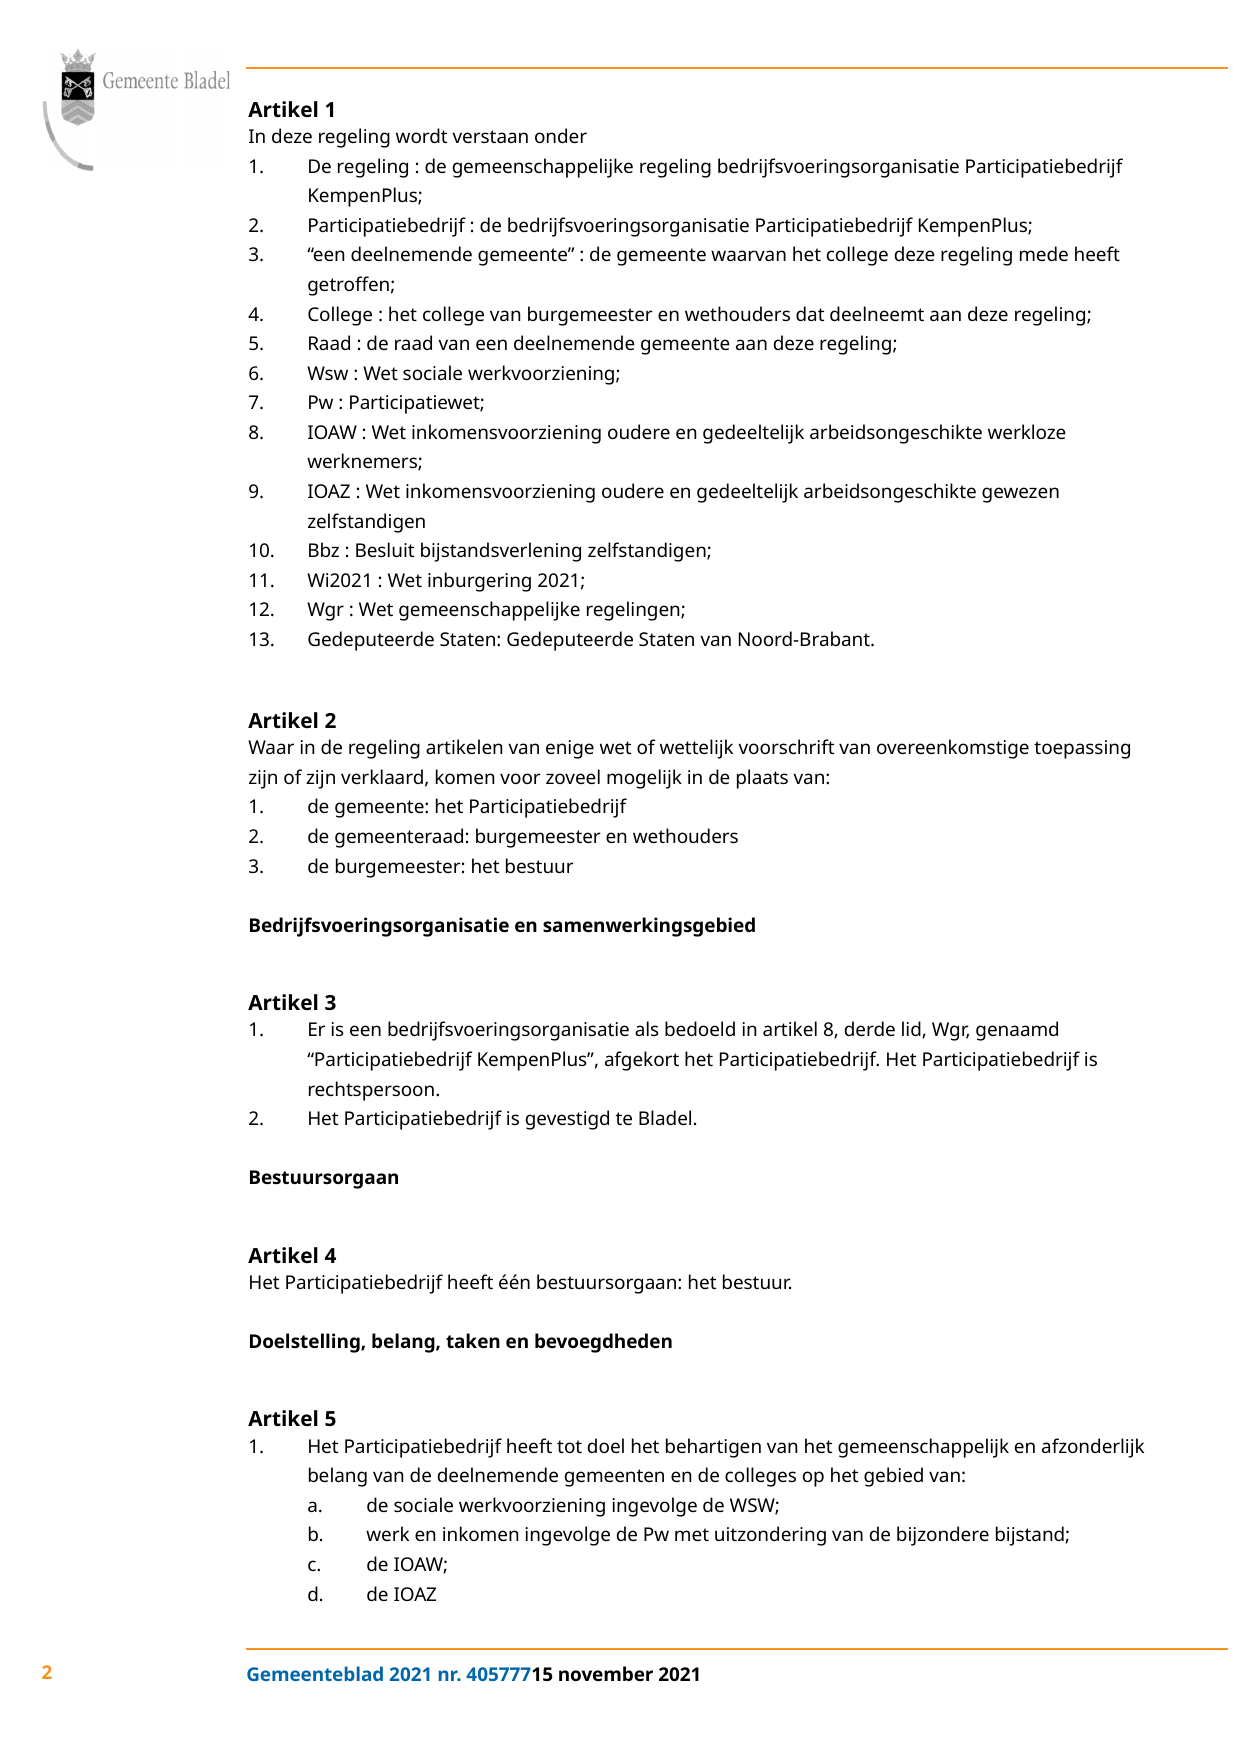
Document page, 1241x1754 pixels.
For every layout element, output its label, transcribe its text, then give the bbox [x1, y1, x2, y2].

list de sociale werkvoorziening ingevolge de WSW; [307, 1492, 1152, 1518]
list Wgr : Wet gemeenschappelijke regelingen; [248, 597, 1152, 622]
list Bbz : Besluit bijstandsverlening zelfstandigen; [248, 537, 1152, 563]
text In deze regeling wordt verstaan onder [248, 123, 1152, 149]
list Participatiebedrijf : de bedrijfsvoeringsorganisatie Participatiebedrijf KempenPlus; [248, 212, 1152, 238]
list de gemeente: het Participatiebedrijf [248, 794, 1152, 819]
list Het Participatiebedrijf is gevestigd te Bladel. [248, 1105, 1152, 1131]
list Er is een bedrijfsvoeringsorganisatie als bedoeld in artikel 8, derde lid, Wgr, genaamd “Participatiebedrijf KempenPlus”, afgekort het Participatiebedrijf. Het Participatiebedrijf is rechtspersoon. [248, 1017, 1152, 1102]
list IOAW : Wet inkomensvoorziening oudere en gedeeltelijk arbeidsongeschikte werkloze werknemers; [248, 419, 1152, 474]
text Doelstelling, belang, taken en bevoegdheden [248, 1328, 1152, 1354]
list de IOAZ [307, 1581, 1152, 1607]
list IOAZ : Wet inkomensvoorziening oudere en gedeeltelijk arbeidsongeschikte gewezen zelfstandigen [248, 478, 1152, 533]
text Artikel 1 [248, 95, 1152, 123]
list “een deelnemende gemeente” : de gemeente waarvan het college deze regeling mede heeft getroffen; [248, 242, 1152, 297]
text Artikel 5 [248, 1404, 1152, 1433]
list Raad : de raad van een deelnemende gemeente aan deze regeling; [248, 330, 1152, 356]
picture [41, 47, 231, 172]
text Waar in de regeling artikelen van enige wet of wettelijk voorschrift van overeenkomstige toepassing zijn of zijn verklaard, komen voor zoveel mogelijk in de plaats van: [248, 734, 1152, 790]
list Wi2021 : Wet inburgering 2021; [248, 567, 1152, 593]
text Artikel 4 [248, 1241, 1152, 1269]
list Wsw : Wet sociale werkvoorziening; [248, 360, 1152, 386]
list Pw : Participatiewet; [248, 389, 1152, 415]
list de IOAW; [307, 1551, 1152, 1577]
list Het Participatiebedrijf heeft tot doel het behartigen van het gemeenschappelijk en afzonderlijk belang van de deelnemende gemeenten en de colleges op het gebied van: [248, 1433, 1152, 1488]
text Bestuursorgaan [248, 1164, 1152, 1190]
list De regeling : de gemeenschappelijke regeling bedrijfsvoeringsorganisatie Participatiebedrijf KempenPlus; [248, 153, 1152, 208]
list de gemeenteraad: burgemeester en wethouders [248, 823, 1152, 849]
list de burgemeester: het bestuur [248, 853, 1152, 879]
list Gedeputeerde Staten: Gedeputeerde Staten van Noord-Brabant. [248, 626, 1152, 652]
text Het Participatiebedrijf heeft één bestuursorgaan: het bestuur. [248, 1269, 1152, 1295]
list werk en inkomen ingevolge de Pw met uitzondering van de bijzondere bijstand; [307, 1522, 1152, 1547]
text Bedrijfsvoeringsorganisatie en samenwerkingsgebied [248, 912, 1152, 938]
text Artikel 3 [248, 988, 1152, 1017]
list College : het college van burgemeester en wethouders dat deelneemt aan deze regeling; [248, 301, 1152, 326]
text Artikel 2 [248, 706, 1152, 734]
